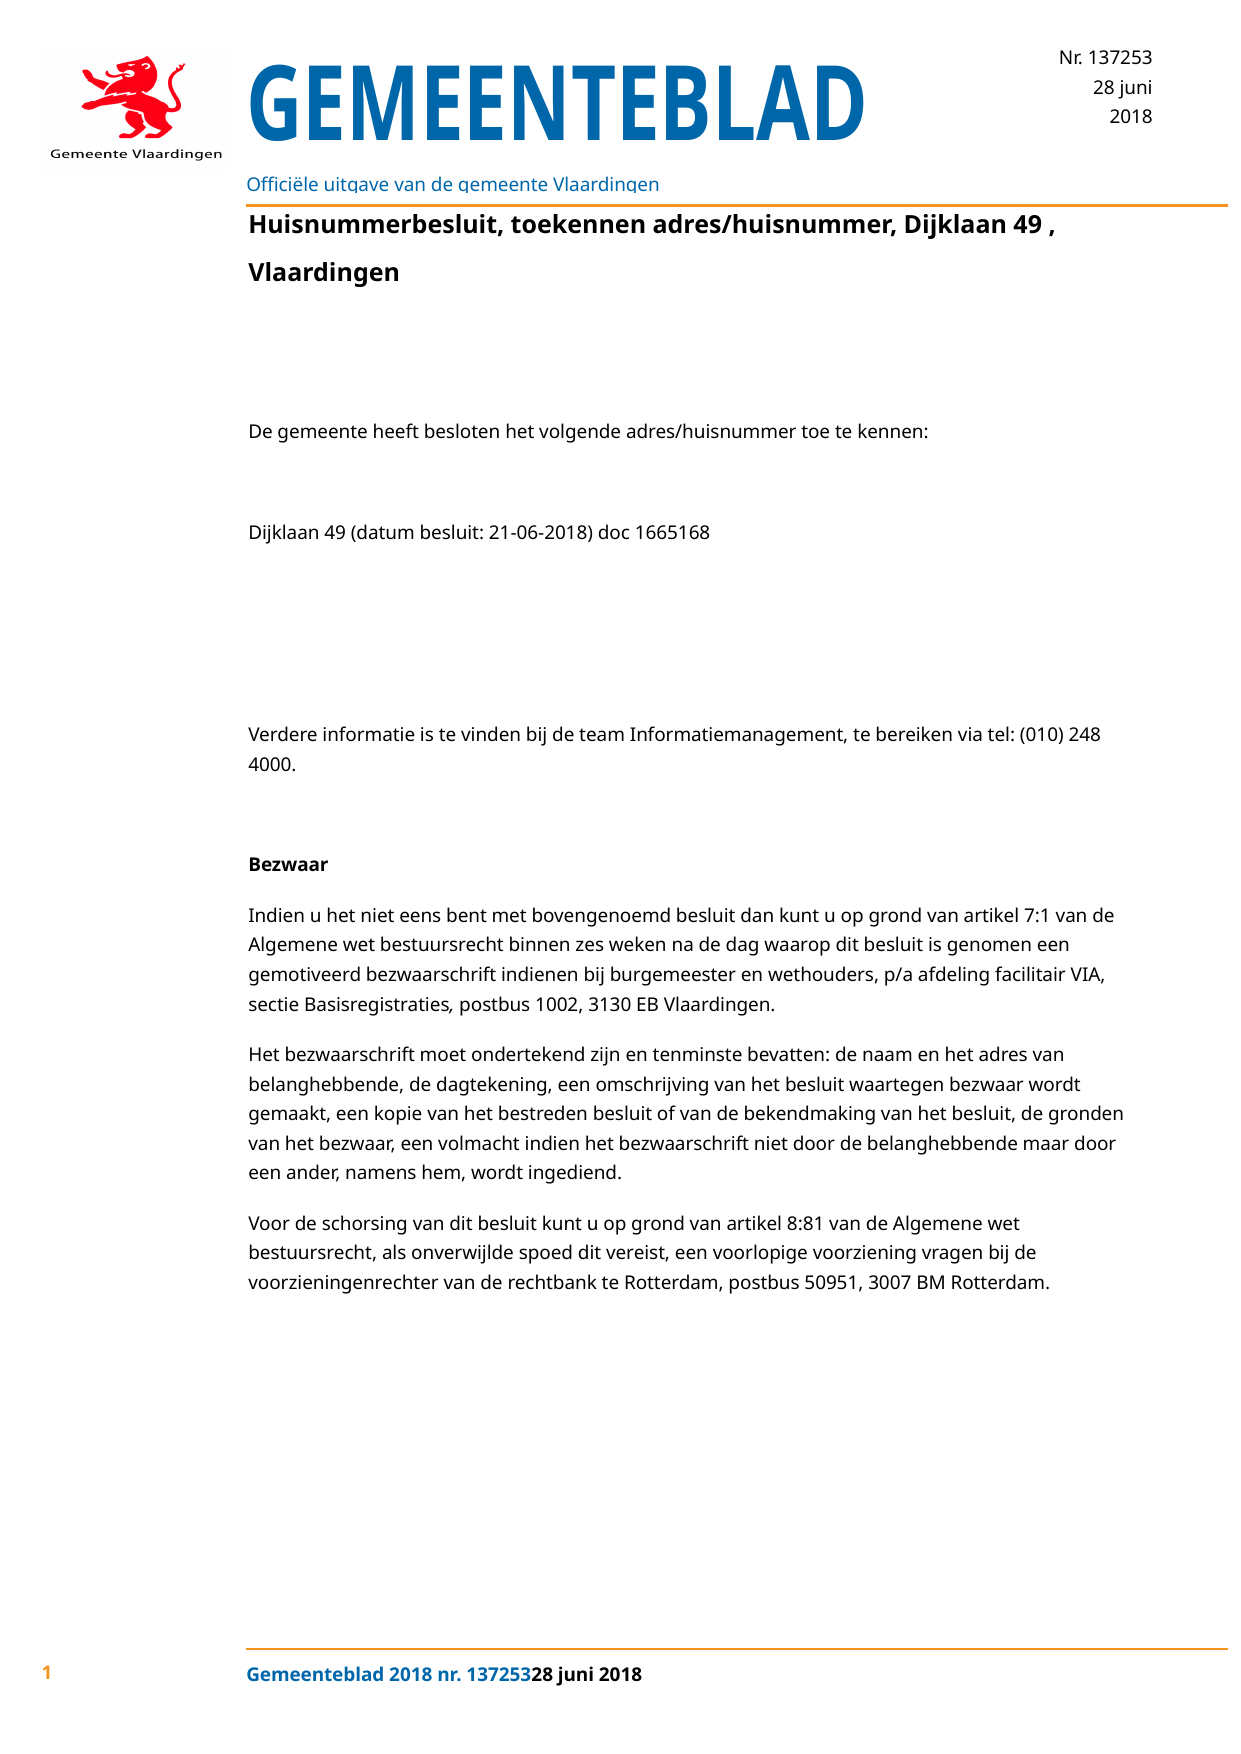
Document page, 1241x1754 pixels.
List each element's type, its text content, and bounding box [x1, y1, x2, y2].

text Bezwaar [248, 852, 1152, 877]
text Verdere informatie is te vinden bij de team Informatiemanagement, te bereiken via tel: (010) 248 4000. [248, 721, 1152, 777]
text Het bezwaarschrift moet ondertekend zijn en tenminste bevatten: de naam en het adres van belanghebbende, de dagtekening, een omschrijving van het besluit waartegen bezwaar wordt gemaakt, een kopie van het bestreden besluit of van de bekendmaking van het besluit, de gronden van het bezwaar, een volmacht indien het bezwaarschrift niet door de belanghebbende maar door een ander, namens hem, wordt ingediend. [248, 1041, 1152, 1185]
text Dijklaan 49 (datum besluit: 21-06-2018) doc 1665168 [248, 519, 1152, 545]
text Indien u het niet eens bent met bovengenoemd besluit dan kunt u op grond van artikel 7:1 van de Algemene wet bestuursrecht binnen zes weken na de dag waarop dit besluit is genomen een gemotiveerd bezwaarschrift indienen bij burgemeester en wethouders, p/a afdeling facilitair VIA, sectie Basisregistraties, postbus 1002, 3130 EB Vlaardingen. [248, 902, 1152, 1017]
text Huisnummerbesluit, toekennen adres/huisnummer, Dijklaan 49 , Vlaardingen [248, 207, 1152, 288]
text Voor de schorsing van dit besluit kunt u op grond van artikel 8:81 van de Algemene wet bestuursrecht, als onverwijlde spoed dit vereist, een voorlopige voorziening vragen bij de voorzieningenrechter van de rechtbank te Rotterdam, postbus 50951, 3007 BM Rotterdam. [248, 1210, 1152, 1295]
picture [41, 47, 231, 172]
text De gemeente heeft besloten het volgende adres/huisnummer toe te kennen: [248, 419, 1152, 444]
